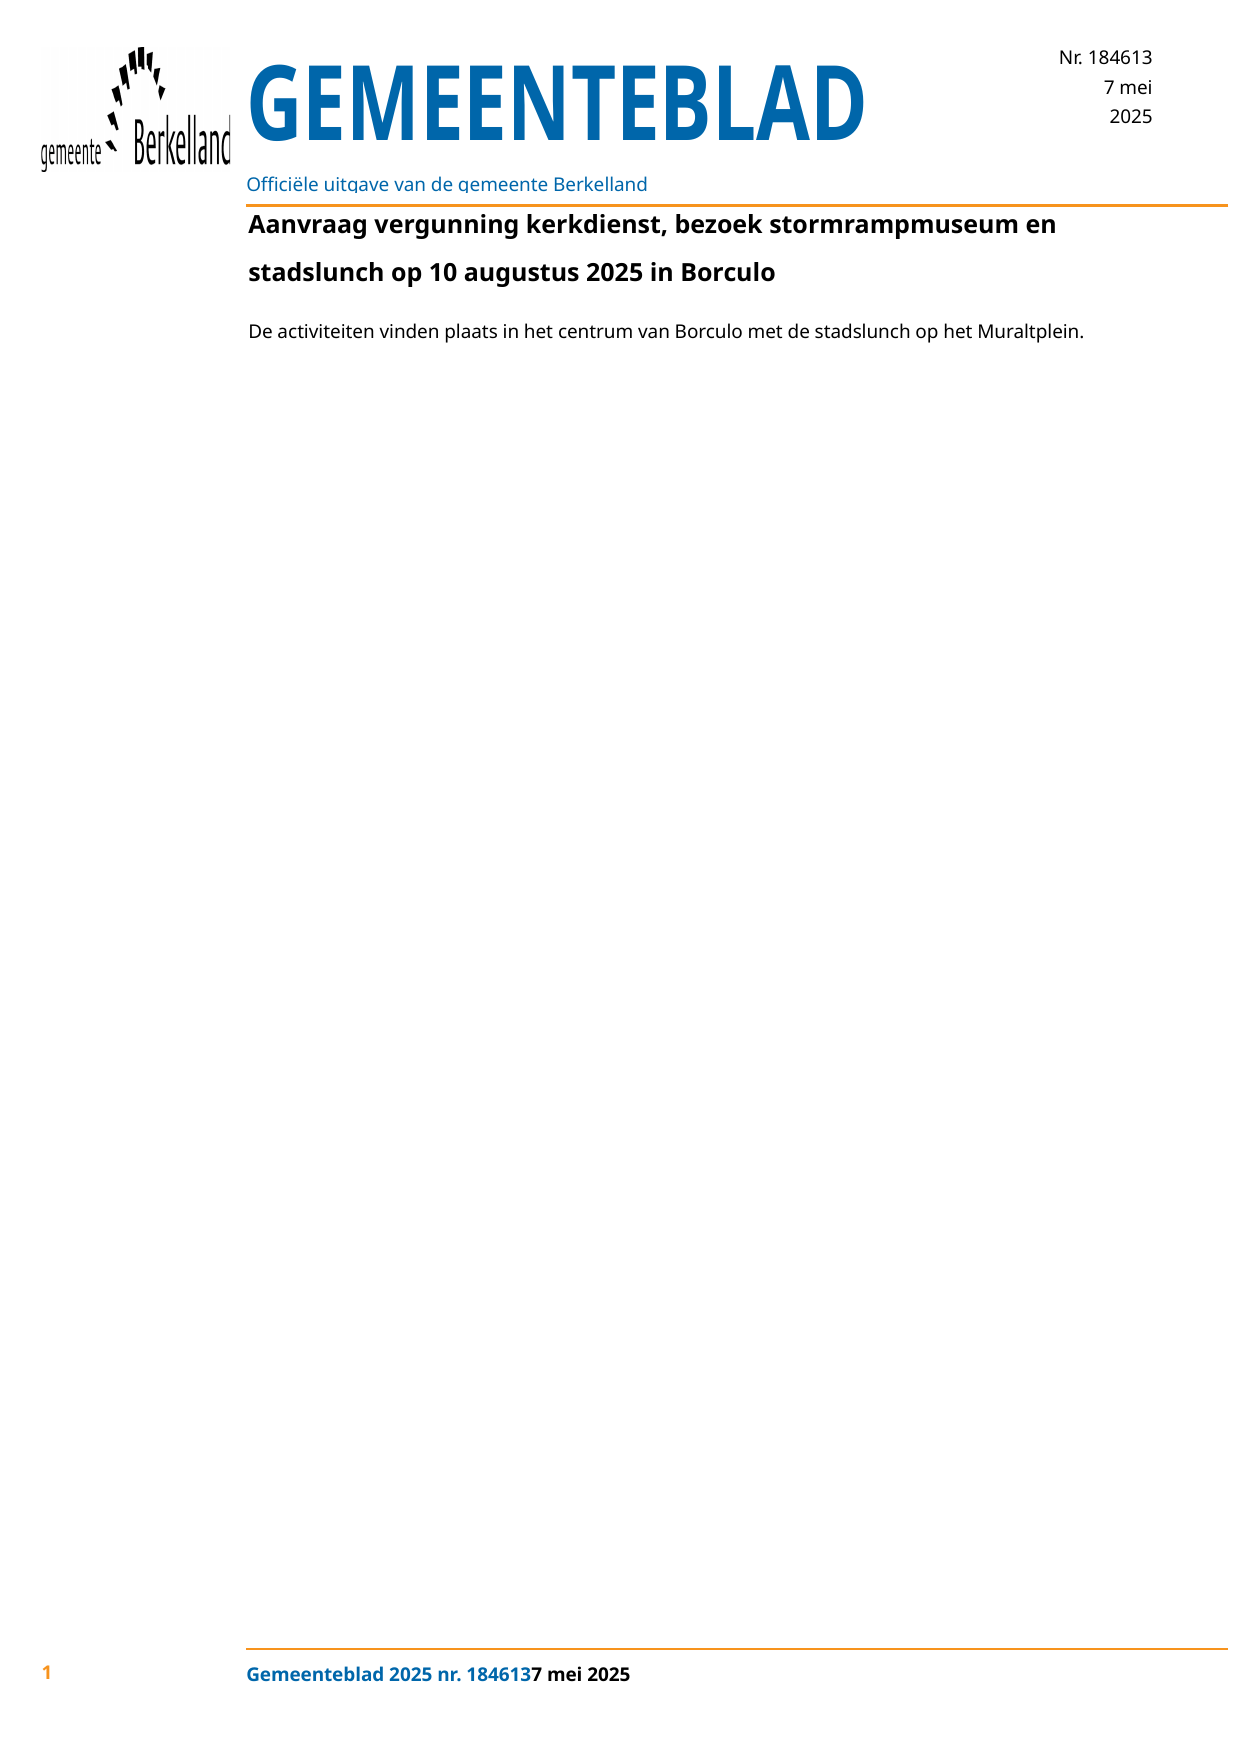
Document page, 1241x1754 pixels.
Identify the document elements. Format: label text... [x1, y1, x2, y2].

text De activiteiten vinden plaats in het centrum van Borculo met de stadslunch op het Muraltplein. [248, 318, 1152, 344]
text Aanvraag vergunning kerkdienst, bezoek stormrampmuseum en stadslunch op 10 augustus 2025 in Borculo [248, 207, 1152, 288]
picture [41, 47, 231, 172]
